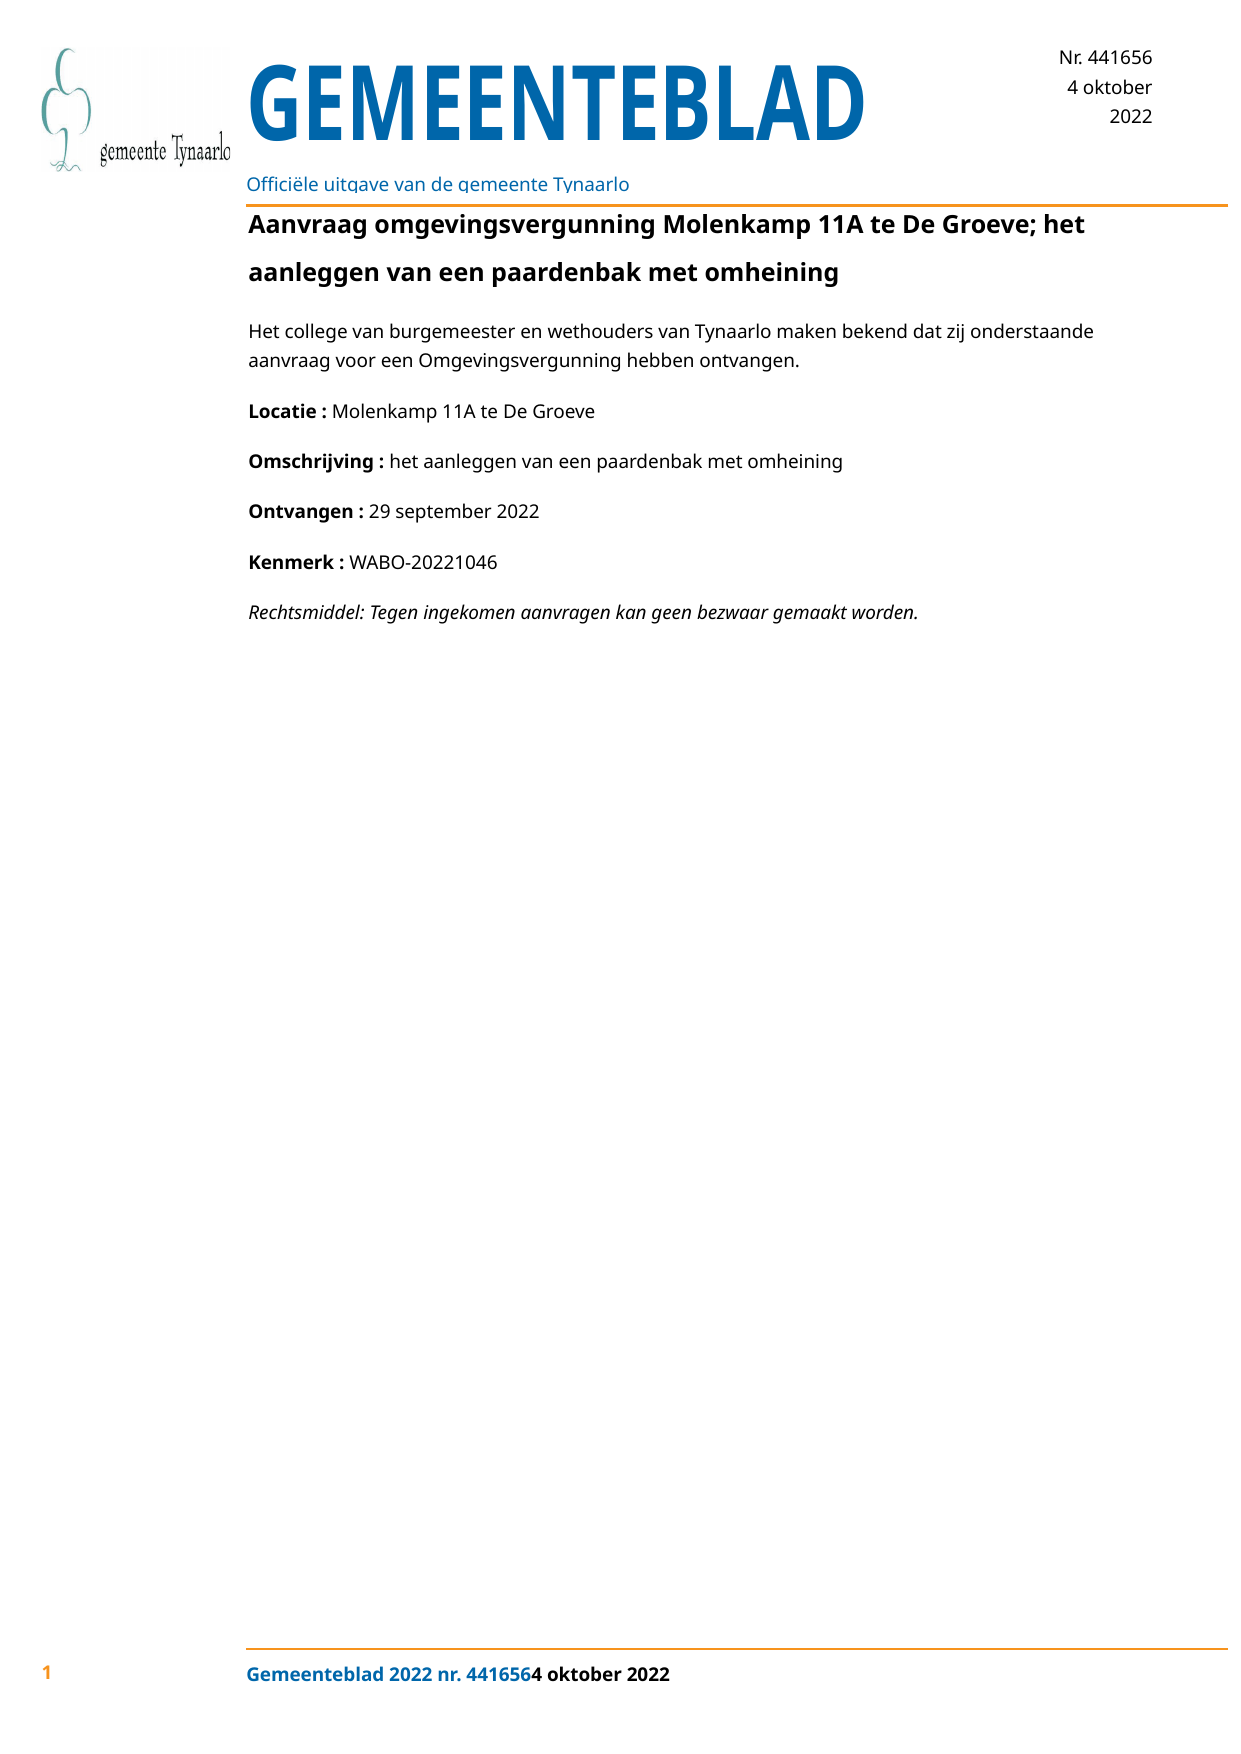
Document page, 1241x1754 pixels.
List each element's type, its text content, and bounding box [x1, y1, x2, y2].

text Ontvangen : 29 september 2022 [248, 499, 1152, 524]
picture [41, 47, 231, 172]
text Omschrijving : het aanleggen van een paardenbak met omheining [248, 448, 1152, 474]
text Rechtsmiddel: Tegen ingekomen aanvragen kan geen bezwaar gemaakt worden. [248, 599, 1152, 625]
text Kenmerk : WABO-20221046 [248, 549, 1152, 575]
text Aanvraag omgevingsvergunning Molenkamp 11A te De Groeve; het aanleggen van een paardenbak met omheining [248, 207, 1152, 288]
text Locatie : Molenkamp 11A te De Groeve [248, 398, 1152, 424]
text Het college van burgemeester en wethouders van Tynaarlo maken bekend dat zij onderstaande aanvraag voor een Omgevingsvergunning hebben ontvangen. [248, 318, 1152, 373]
